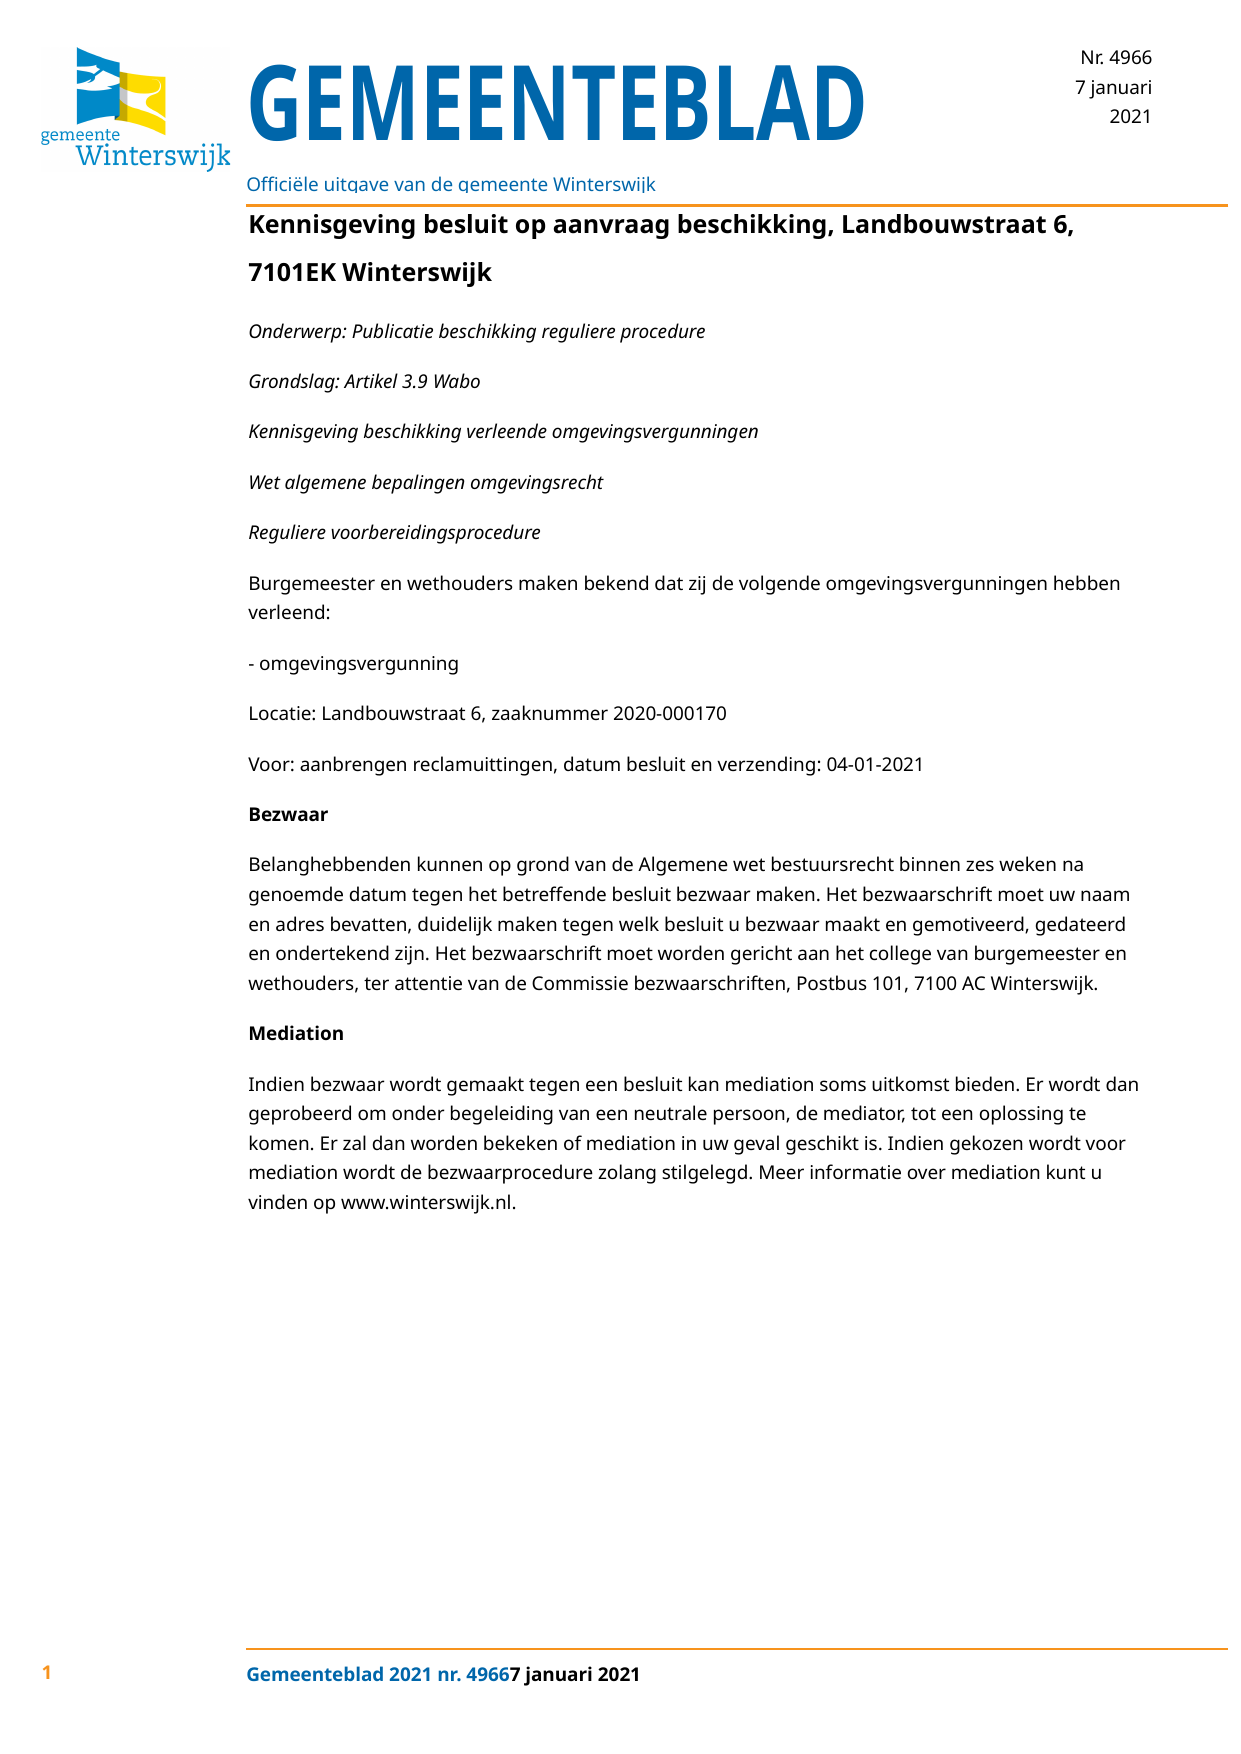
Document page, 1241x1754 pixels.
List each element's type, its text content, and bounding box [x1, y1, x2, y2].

text Indien bezwaar wordt gemaakt tegen een besluit kan mediation soms uitkomst bieden. Er wordt dan geprobeerd om onder begeleiding van een neutrale persoon, de mediator, tot een oplossing te komen. Er zal dan worden bekeken of mediation in uw geval geschikt is. Indien gekozen wordt voor mediation wordt de bezwaarprocedure zolang stilgelegd. Meer informatie over mediation kunt u vinden op www.winterswijk.nl. [248, 1071, 1152, 1215]
text Kennisgeving besluit op aanvraag beschikking, Landbouwstraat 6, 7101EK Winterswijk [248, 207, 1152, 288]
text Belanghebbenden kunnen op grond van de Algemene wet bestuursrecht binnen zes weken na genoemde datum tegen het betreffende besluit bezwaar maken. Het bezwaarschrift moet uw naam en adres bevatten, duidelijk maken tegen welk besluit u bezwaar maakt en gemotiveerd, gedateerd en ondertekend zijn. Het bezwaarschrift moet worden gericht aan het college van burgemeester en wethouders, ter attentie van de Commissie bezwaarschriften, Postbus 101, 7100 AC Winterswijk. [248, 852, 1152, 996]
picture [41, 47, 231, 172]
text - omgevingsvergunning [248, 650, 1152, 676]
text Reguliere voorbereidingsprocedure [248, 519, 1152, 545]
text Wet algemene bepalingen omgevingsrecht [248, 469, 1152, 495]
text Grondslag: Artikel 3.9 Wabo [248, 368, 1152, 394]
text Kennisgeving beschikking verleende omgevingsvergunningen [248, 419, 1152, 444]
picture [225, 153, 231, 162]
text Locatie: Landbouwstraat 6, zaaknummer 2020-000170 [248, 700, 1152, 726]
text Burgemeester en wethouders maken bekend dat zij de volgende omgevingsvergunningen hebben verleend: [248, 570, 1152, 625]
text Voor: aanbrengen reclamuittingen, datum besluit en verzending: 04-01-2021 [248, 751, 1152, 777]
text Mediation [248, 1020, 1152, 1046]
text Onderwerp: Publicatie beschikking reguliere procedure [248, 318, 1152, 344]
text Bezwaar [248, 801, 1152, 827]
